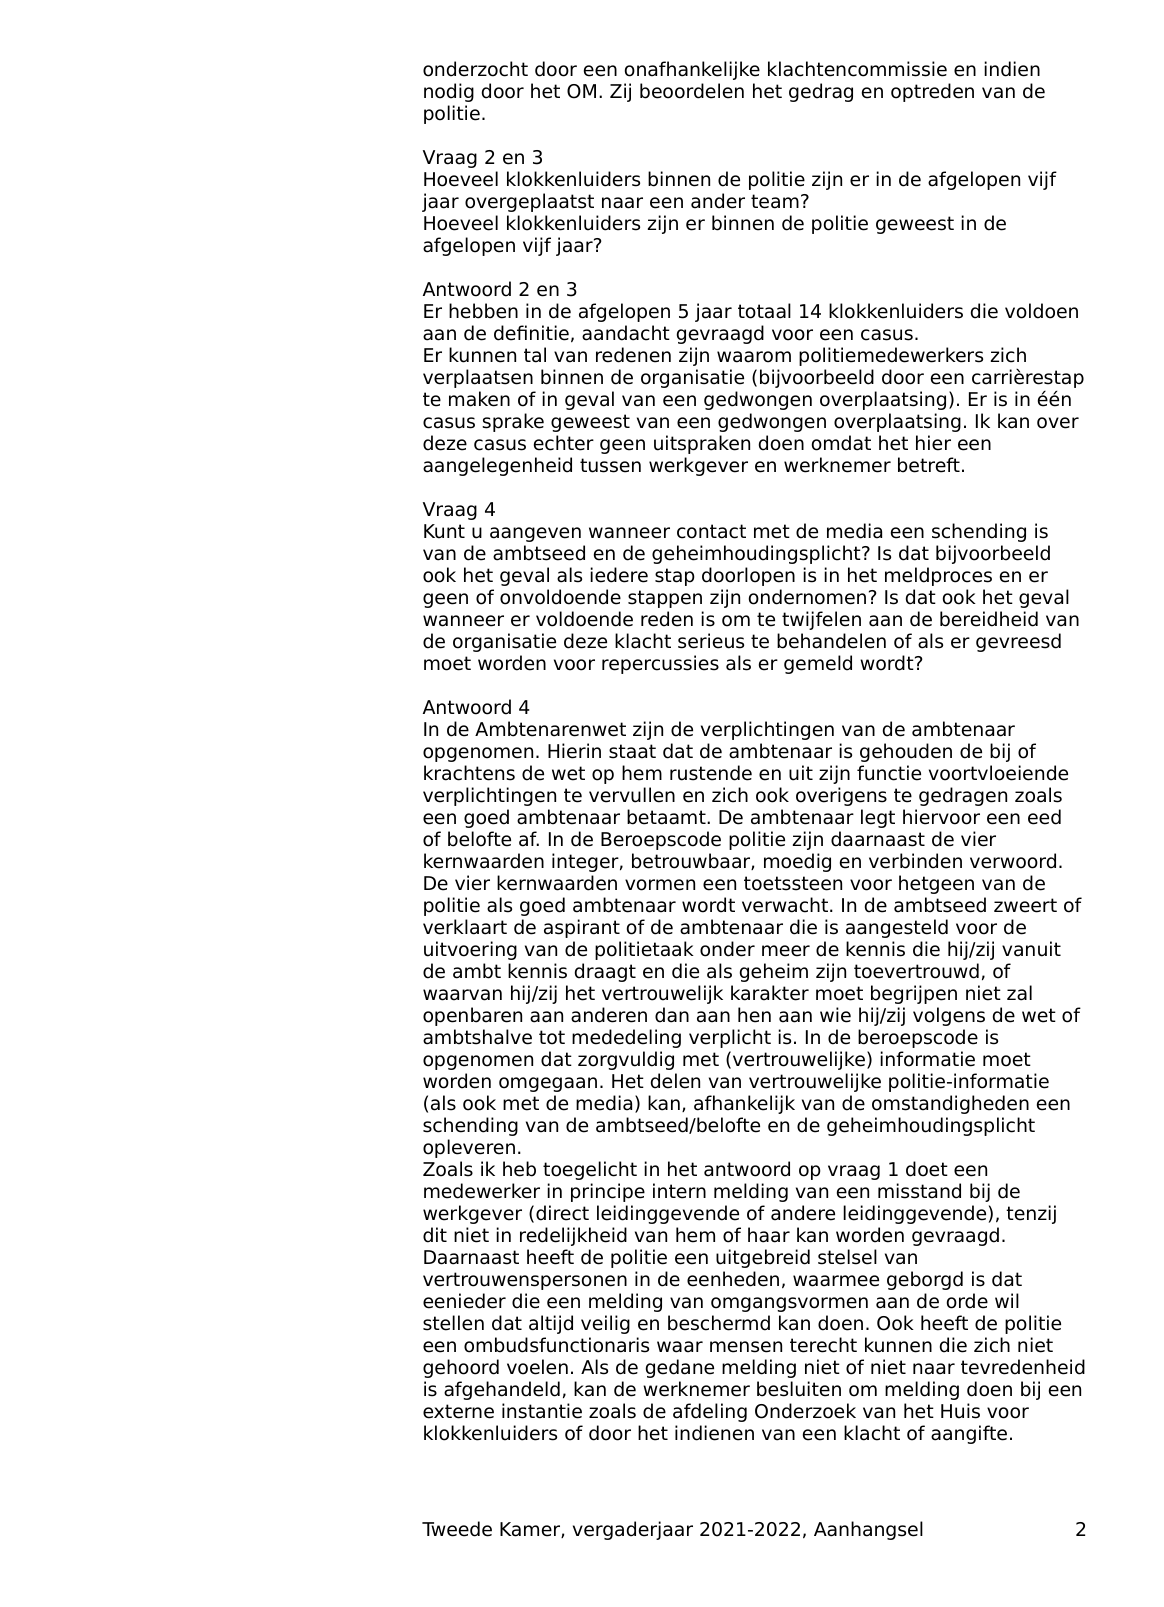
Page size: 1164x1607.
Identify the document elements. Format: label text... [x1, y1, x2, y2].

text Antwoord 4 [422, 697, 1087, 719]
text Zoals ik heb toegelicht in het antwoord op vraag 1 doet een medewerker in principe intern melding van een misstand bij de werkgever (direct leidinggevende of andere leidinggevende), tenzij dit niet in redelijkheid van hem of haar kan worden gevraagd. Daarnaast heeft de politie een uitgebreid stelsel van vertrouwenspersonen in de eenheden, waarmee geborgd is dat eenieder die een melding van omgangsvormen aan de orde wil stellen dat altijd veilig en beschermd kan doen. Ook heeft de politie een ombudsfunctionaris waar mensen terecht kunnen die zich niet gehoord voelen. Als de gedane melding niet of niet naar tevredenheid is afgehandeld, kan de werknemer besluiten om melding doen bij een externe instantie zoals de afdeling Onderzoek van het Huis voor klokkenluiders of door het indienen van een klacht of aangifte. [422, 1159, 1087, 1444]
text In de Ambtenarenwet zijn de verplichtingen van de ambtenaar opgenomen. Hierin staat dat de ambtenaar is gehouden de bij of krachtens de wet op hem rustende en uit zijn functie voortvloeiende verplichtingen te vervullen en zich ook overigens te gedragen zoals een goed ambtenaar betaamt. De ambtenaar legt hiervoor een eed of belofte af. In de Beroepscode politie zijn daarnaast de vier kernwaarden integer, betrouwbaar, moedig en verbinden verwoord. De vier kernwaarden vormen een toetssteen voor hetgeen van de politie als goed ambtenaar wordt verwacht. In de ambtseed zweert of verklaart de aspirant of de ambtenaar die is aangesteld voor de uitvoering van de politietaak onder meer de kennis die hij/zij vanuit de ambt kennis draagt en die als geheim zijn toevertrouwd, of waarvan hij/zij het vertrouwelijk karakter moet begrijpen niet zal openbaren aan anderen dan aan hen aan wie hij/zij volgens de wet of ambtshalve tot mededeling verplicht is. In de beroepscode is opgenomen dat zorgvuldig met (vertrouwelijke) informatie moet worden omgegaan. Het delen van vertrouwelijke politie-informatie (als ook met de media) kan, afhankelijk van de omstandigheden een schending van de ambtseed/belofte en de geheimhoudingsplicht opleveren. [422, 719, 1087, 1159]
text Vraag 2 en 3 [422, 147, 1087, 169]
text Hoeveel klokkenluiders zijn er binnen de politie geweest in de afgelopen vijf jaar? [422, 213, 1087, 257]
text Er hebben in de afgelopen 5 jaar totaal 14 klokkenluiders die voldoen aan de definitie, aandacht gevraagd voor een casus. [422, 301, 1087, 345]
text Vraag 4 [422, 499, 1087, 521]
text Er kunnen tal van redenen zijn waarom politiemedewerkers zich verplaatsen binnen de organisatie (bijvoorbeeld door een carrièrestap te maken of in geval van een gedwongen overplaatsing). Er is in één casus sprake geweest van een gedwongen overplaatsing. Ik kan over deze casus echter geen uitspraken doen omdat het hier een aangelegenheid tussen werkgever en werknemer betreft. [422, 345, 1087, 477]
text Antwoord 2 en 3 [422, 279, 1087, 301]
text Hoeveel klokkenluiders binnen de politie zijn er in de afgelopen vijf jaar overgeplaatst naar een ander team? [422, 169, 1087, 213]
text onderzocht door een onafhankelijke klachtencommissie en indien nodig door het OM. Zij beoordelen het gedrag en optreden van de politie. [422, 59, 1087, 125]
text Kunt u aangeven wanneer contact met de media een schending is van de ambtseed en de geheimhoudingsplicht? Is dat bijvoorbeeld ook het geval als iedere stap doorlopen is in het meldproces en er geen of onvoldoende stappen zijn ondernomen? Is dat ook het geval wanneer er voldoende reden is om te twijfelen aan de bereidheid van de organisatie deze klacht serieus te behandelen of als er gevreesd moet worden voor repercussies als er gemeld wordt? [422, 521, 1087, 675]
